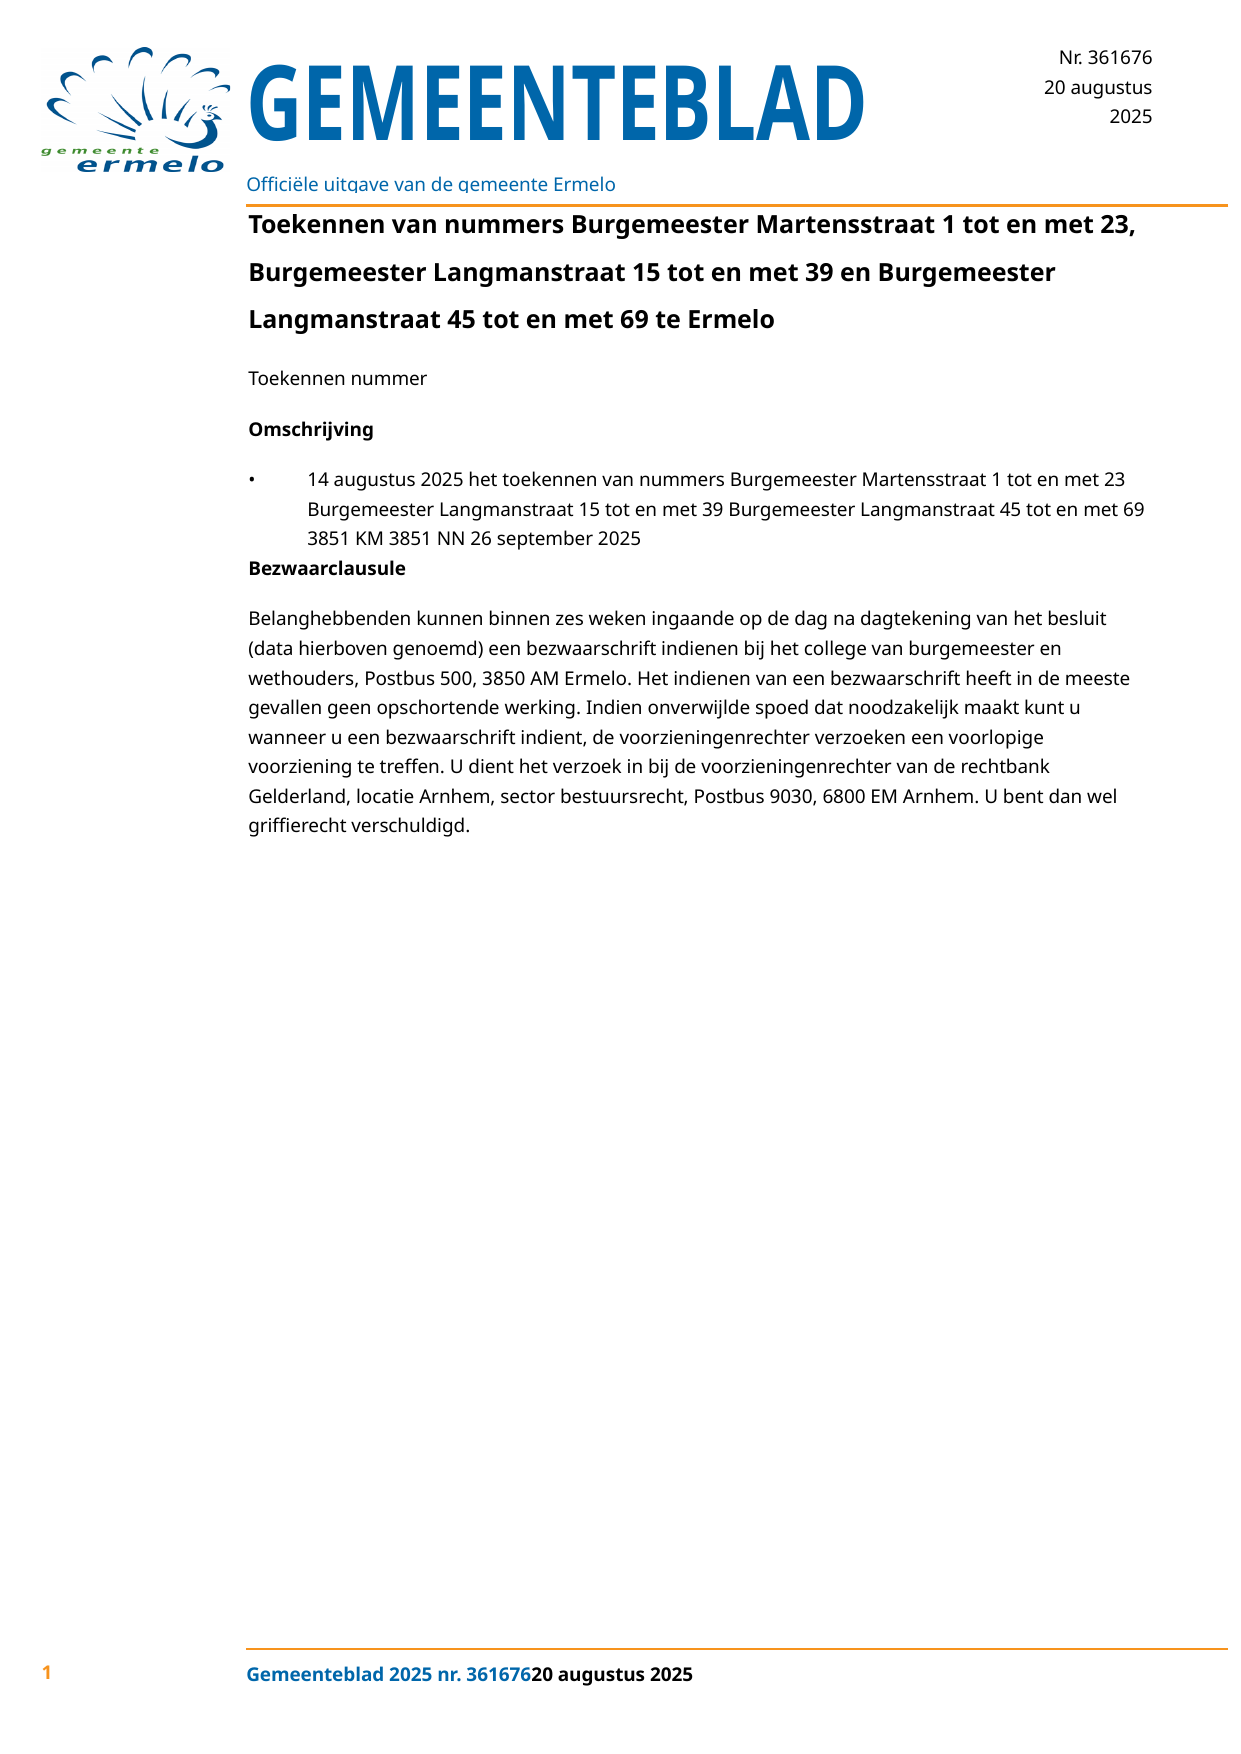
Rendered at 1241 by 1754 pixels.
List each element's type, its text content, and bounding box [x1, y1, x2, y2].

list 14 augustus 2025 het toekennen van nummers Burgemeester Martensstraat 1 tot en met 23 Burgemeester Langmanstraat 15 tot en met 39 Burgemeester Langmanstraat 45 tot en met 69 3851 KM 3851 NN 26 september 2025 [248, 466, 1152, 551]
picture [41, 47, 231, 172]
text Omschrijving [248, 416, 1152, 442]
text Belanghebbenden kunnen binnen zes weken ingaande op de dag na dagtekening van het besluit (data hierboven genoemd) een bezwaarschrift indienen bij het college van burgemeester en wethouders, Postbus 500, 3850 AM Ermelo. Het indienen van een bezwaarschrift heeft in de meeste gevallen geen opschortende werking. Indien onverwijlde spoed dat noodzakelijk maakt kunt u wanneer u een bezwaarschrift indient, de voorzieningenrechter verzoeken een voorlopige voorziening te treffen. U dient het verzoek in bij de voorzieningenrechter van de rechtbank Gelderland, locatie Arnhem, sector bestuursrecht, Postbus 9030, 6800 EM Arnhem. U bent dan wel griffierecht verschuldigd. [248, 606, 1152, 838]
text Toekennen nummer [248, 366, 1152, 391]
text Bezwaarclausule [248, 555, 1152, 581]
text Toekennen van nummers Burgemeester Martensstraat 1 tot en met 23, Burgemeester Langmanstraat 15 tot en met 39 en Burgemeester Langmanstraat 45 tot en met 69 te Ermelo [248, 207, 1152, 336]
